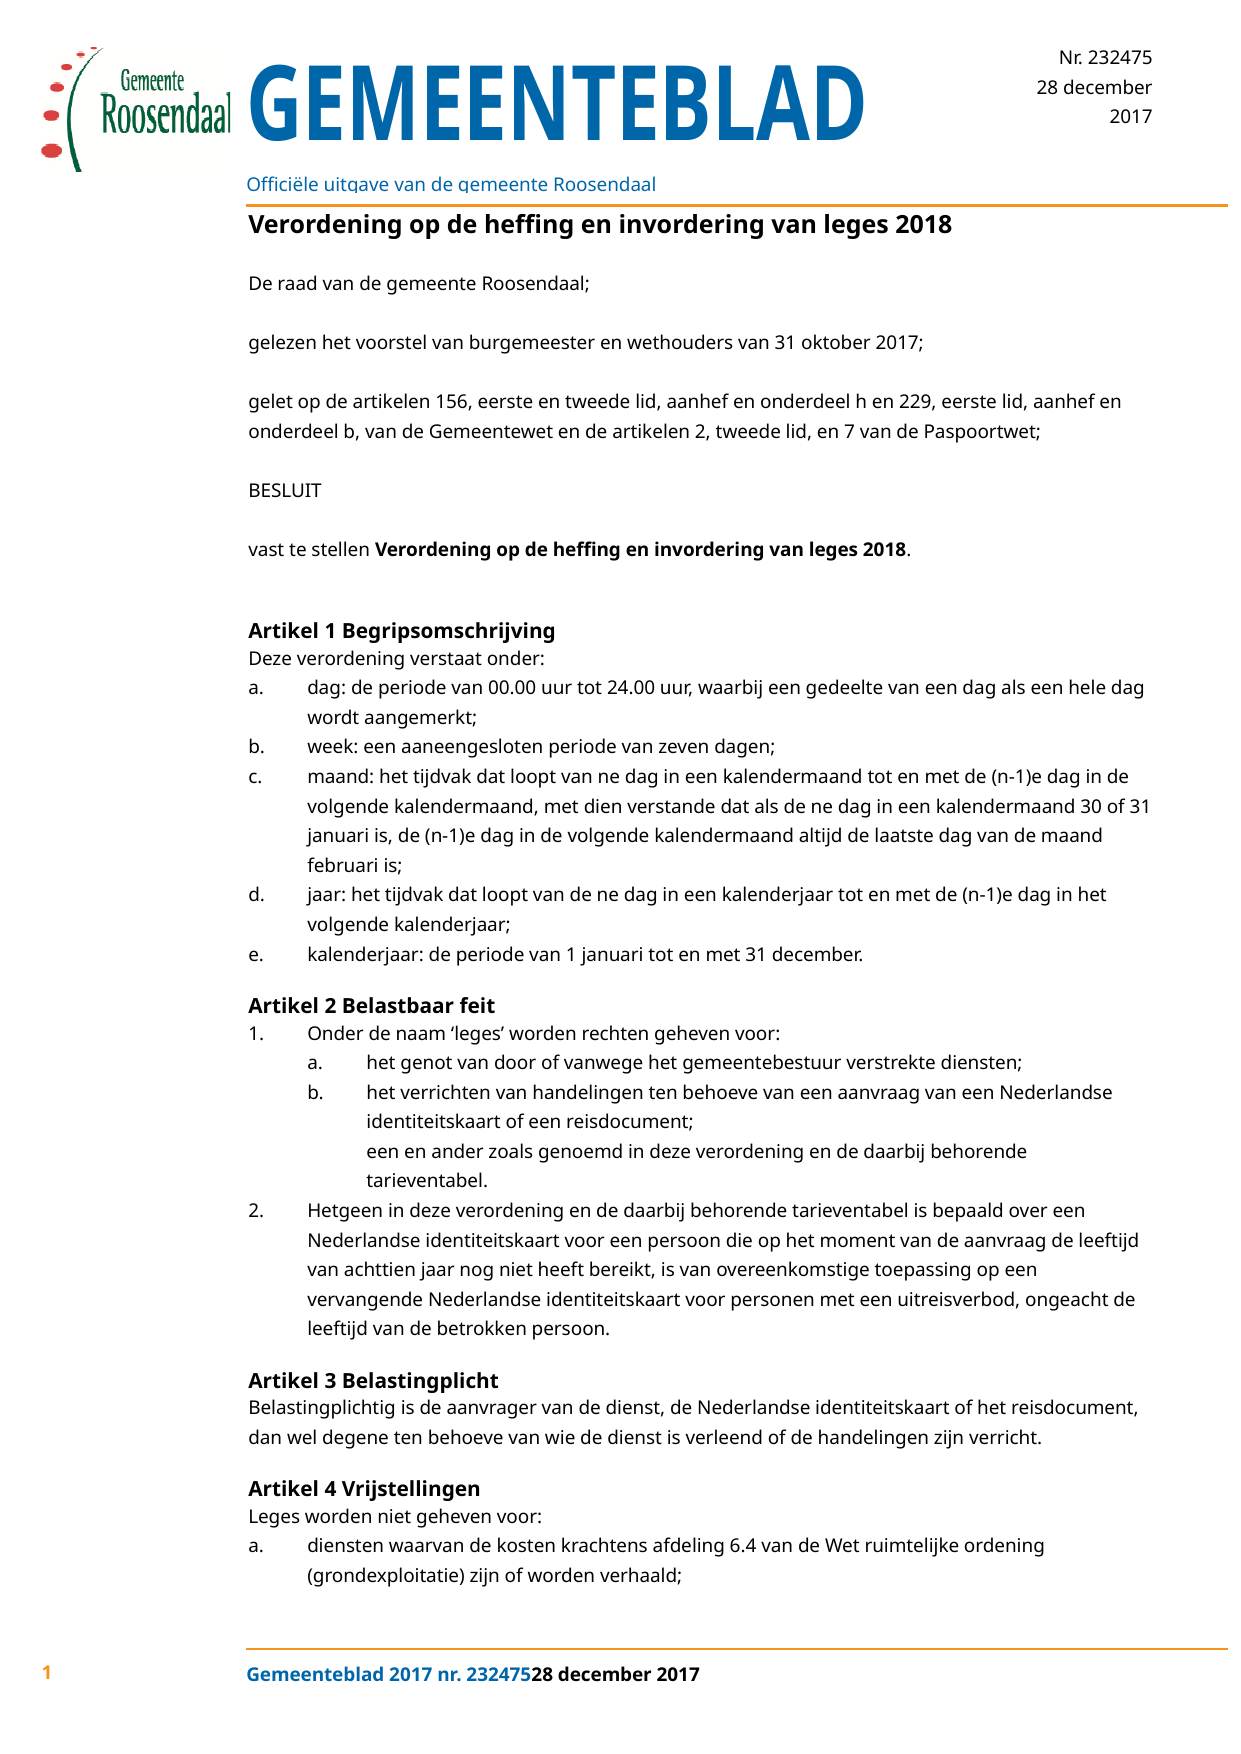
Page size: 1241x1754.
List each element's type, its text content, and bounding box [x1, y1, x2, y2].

list jaar: het tijdvak dat loopt van de ne dag in een kalenderjaar tot en met de (n-1)e dag in het volgende kalenderjaar; [248, 882, 1152, 937]
text Verordening op de heffing en invordering van leges 2018 [248, 207, 1152, 241]
picture [41, 47, 231, 172]
list week: een aaneengesloten periode van zeven dagen; [248, 734, 1152, 759]
list het genot van door of vanwege het gemeentebestuur verstrekte diensten; [307, 1049, 1152, 1075]
text vast te stellen Verordening op de heffing en invordering van leges 2018. [248, 537, 1152, 562]
text De raad van de gemeente Roosendaal; [248, 270, 1152, 296]
list het verrichten van handelingen ten behoeve van een aanvraag van een Nederlandse identiteitskaart of een reisdocument; [307, 1079, 1152, 1134]
text Artikel 3 Belastingplicht [248, 1366, 1152, 1394]
text Artikel 2 Belastbaar feit [248, 991, 1152, 1020]
text Artikel 1 Begripsomschrijving [248, 617, 1152, 645]
list diensten waarvan de kosten krachtens afdeling 6.4 van de Wet ruimtelijke ordening (grondexploitatie) zijn of worden verhaald; [248, 1532, 1152, 1588]
list Onder de naam ‘leges’ worden rechten geheven voor: [248, 1020, 1152, 1045]
list dag: de periode van 00.00 uur tot 24.00 uur, waarbij een gedeelte van een dag als een hele dag wordt aangemerkt; [248, 674, 1152, 730]
text Deze verordening verstaat onder: [248, 645, 1152, 671]
text BESLUIT [248, 477, 1152, 503]
text gelet op de artikelen 156, eerste en tweede lid, aanhef en onderdeel h en 229, eerste lid, aanhef en onderdeel b, van de Gemeentewet en de artikelen 2, tweede lid, en 7 van de Paspoortwet; [248, 389, 1152, 444]
text Artikel 4 Vrijstellingen [248, 1474, 1152, 1503]
list Hetgeen in deze verordening en de daarbij behorende tarieventabel is bepaald over een Nederlandse identiteitskaart voor een persoon die op het moment van de aanvraag de leeftijd van achttien jaar nog niet heeft bereikt, is van overeenkomstige toepassing op een vervangende Nederlandse identiteitskaart voor personen met een uitreisverbod, ongeacht de leeftijd van de betrokken persoon. [248, 1197, 1152, 1341]
text Leges worden niet geheven voor: [248, 1503, 1152, 1528]
list kalenderjaar: de periode van 1 januari tot en met 31 december. [248, 941, 1152, 967]
text Belastingplichtig is de aanvrager van de dienst, de Nederlandse identiteitskaart of het reisdocument, dan wel degene ten behoeve van wie de dienst is verleend of de handelingen zijn verricht. [248, 1394, 1152, 1450]
list een en ander zoals genoemd in deze verordening en de daarbij behorende tarieventabel. [307, 1138, 1152, 1193]
list maand: het tijdvak dat loopt van ne dag in een kalendermaand tot en met de (n-1)e dag in de volgende kalendermaand, met dien verstande dat als de ne dag in een kalendermaand 30 of 31 januari is, de (n-1)e dag in de volgende kalendermaand altijd de laatste dag van de maand februari is; [248, 763, 1152, 878]
text gelezen het voorstel van burgemeester en wethouders van 31 oktober 2017; [248, 329, 1152, 355]
